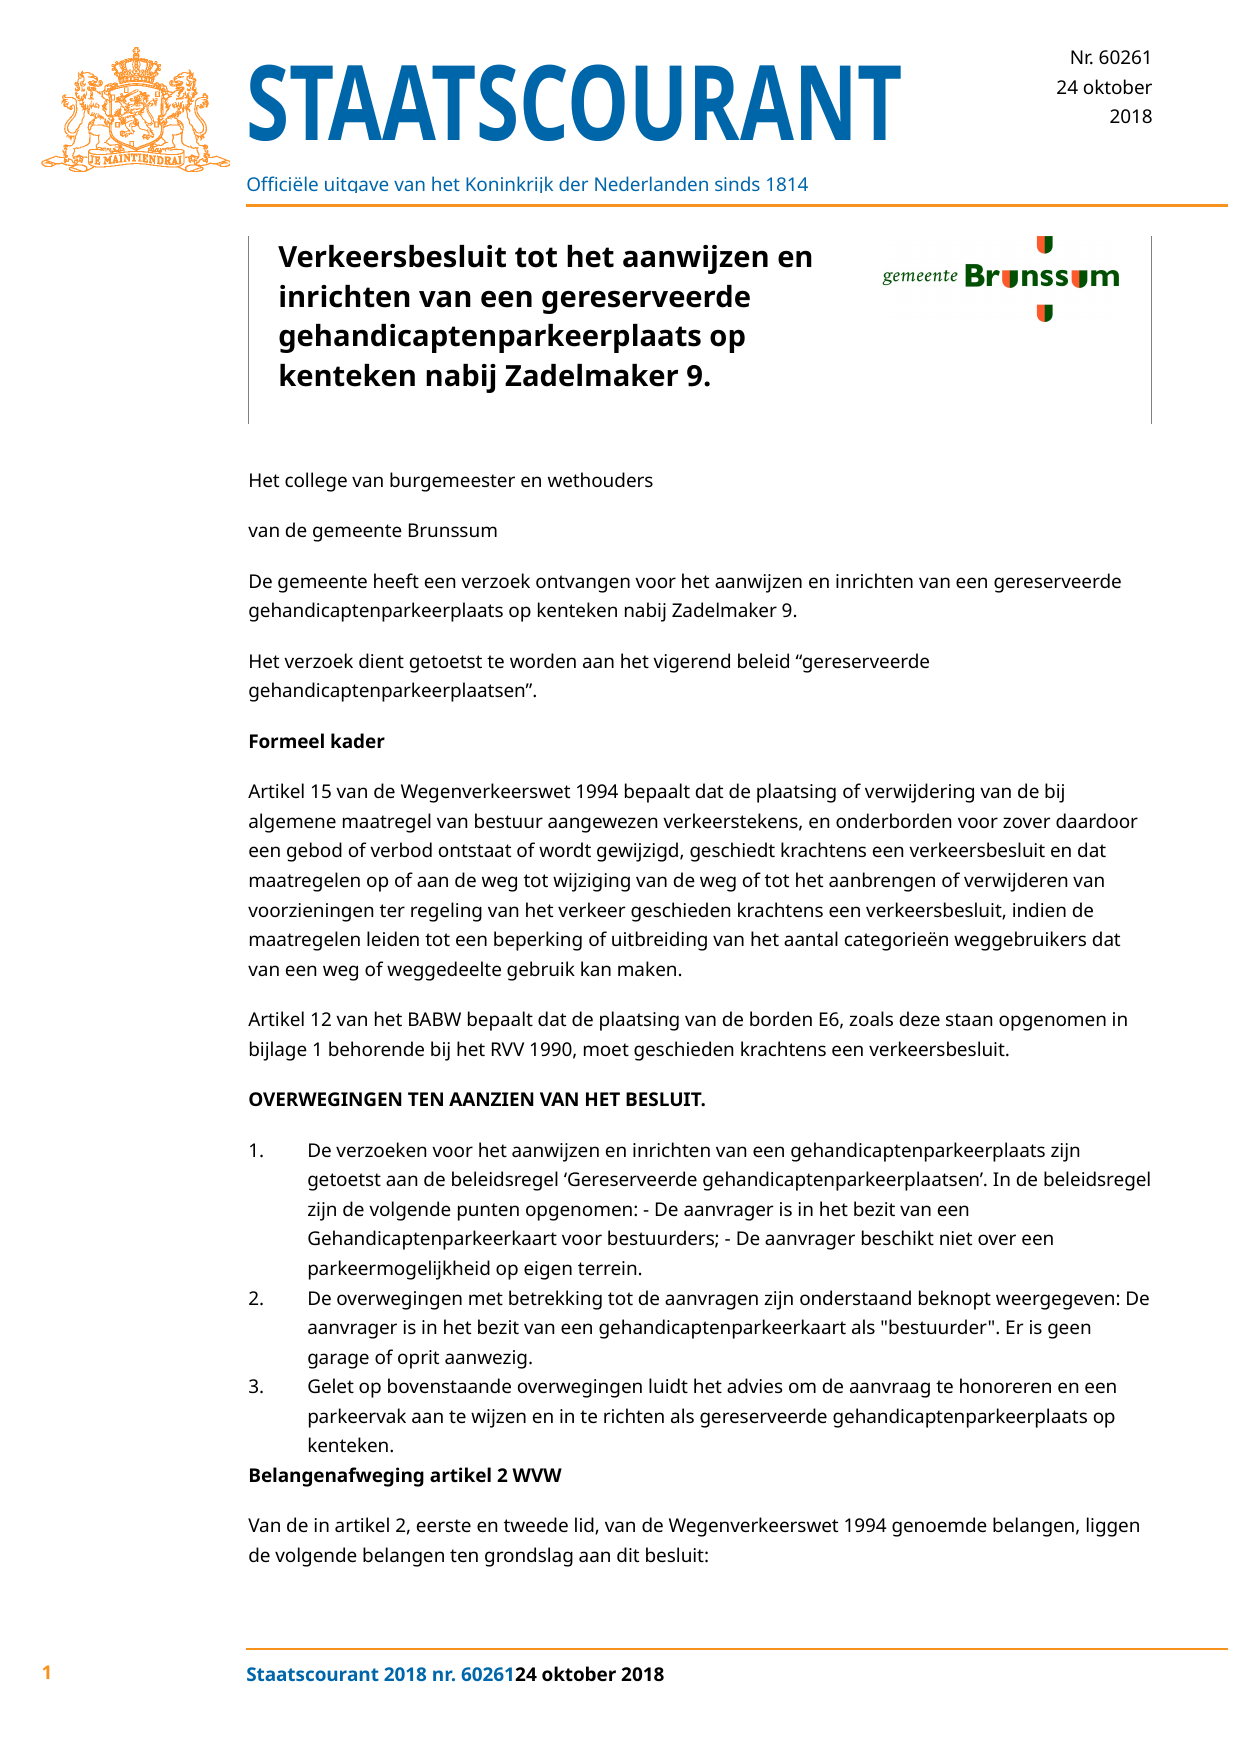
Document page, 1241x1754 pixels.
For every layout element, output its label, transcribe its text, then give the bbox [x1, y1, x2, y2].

picture [882, 236, 1119, 322]
table_header Verkeersbesluit tot het aanwijzen en inrichten van een gereserveerde gehandicaptenparkeerplaats op kenteken nabij Zadelmaker 9. [249, 236, 850, 424]
text OVERWEGINGEN TEN AANZIEN VAN HET BESLUIT. [248, 1086, 1152, 1112]
text Formeel kader [248, 728, 1152, 754]
text Belangenafweging artikel 2 WVW [248, 1462, 1152, 1488]
text Artikel 12 van het BABW bepaalt dat de plaatsing van de borden E6, zoals deze staan opgenomen in bijlage 1 behorende bij het RVV 1990, moet geschieden krachtens een verkeersbesluit. [248, 1006, 1152, 1062]
text De gemeente heeft een verzoek ontvangen voor het aanwijzen en inrichten van een gereserveerde gehandicaptenparkeerplaats op kenteken nabij Zadelmaker 9. [248, 568, 1152, 623]
text Het verzoek dient getoetst te worden aan het vigerend beleid “gereserveerde gehandicaptenparkeerplaatsen”. [248, 648, 1152, 703]
list De overwegingen met betrekking tot de aanvragen zijn onderstaand beknopt weergegeven: De aanvrager is in het bezit van een gehandicaptenparkeerkaart als "bestuurder". Er is geen garage of oprit aanwezig. [248, 1285, 1152, 1370]
list Gelet op bovenstaande overwegingen luidt het advies om de aanvraag te honoreren en een parkeervak aan te wijzen en in te richten als gereserveerde gehandicaptenparkeerplaats op kenteken. [248, 1373, 1152, 1458]
picture [41, 47, 231, 172]
text Van de in artikel 2, eerste en tweede lid, van de Wegenverkeerswet 1994 genoemde belangen, liggen de volgende belangen ten grondslag aan dit besluit: [248, 1513, 1152, 1568]
text Artikel 15 van de Wegenverkeerswet 1994 bepaalt dat de plaatsing of verwijdering van de bij algemene maatregel van bestuur aangewezen verkeerstekens, en onderborden voor zover daardoor een gebod of verbod ontstaat of wordt gewijzigd, geschiedt krachtens een verkeersbesluit en dat maatregelen op of aan de weg tot wijziging van de weg of tot het aanbrengen of verwijderen van voorzieningen ter regeling van het verkeer geschieden krachtens een verkeersbesluit, indien de maatregelen leiden tot een beperking of uitbreiding van het aantal categorieën weggebruikers dat van een weg of weggedeelte gebruik kan maken. [248, 778, 1152, 982]
text van de gemeente Brunssum [248, 518, 1152, 543]
list De verzoeken voor het aanwijzen en inrichten van een gehandicaptenparkeerplaats zijn getoetst aan de beleidsregel ‘Gereserveerde gehandicaptenparkeerplaatsen’. In de beleidsregel zijn de volgende punten opgenomen: - De aanvrager is in het bezit van een Gehandicaptenparkeerkaart voor bestuurders; - De aanvrager beschikt niet over een parkeermogelijkheid op eigen terrein. [248, 1137, 1152, 1281]
text Het college van burgemeester en wethouders [248, 467, 1152, 493]
table_header [850, 236, 1151, 424]
